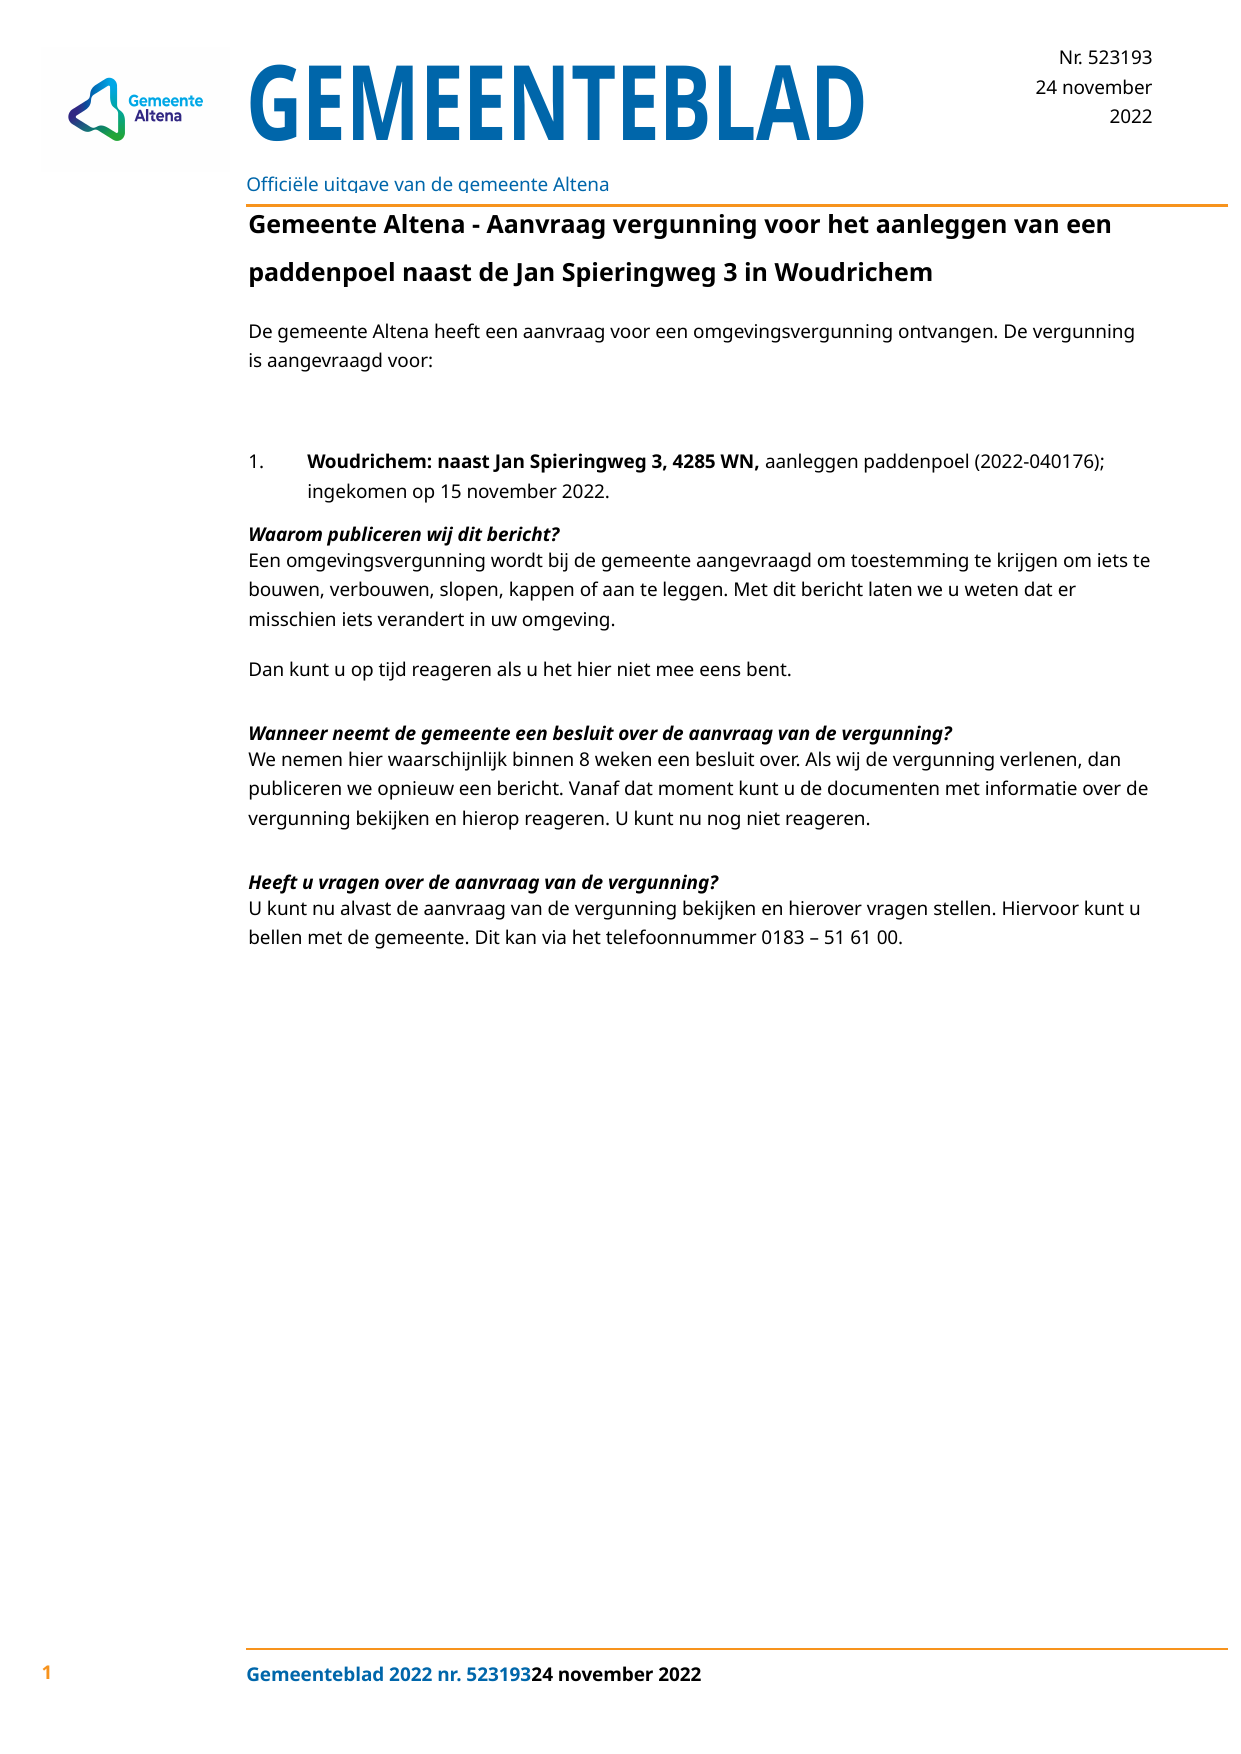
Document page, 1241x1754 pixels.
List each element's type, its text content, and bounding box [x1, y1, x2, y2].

text Dan kunt u op tijd reageren als u het hier niet mee eens bent. [248, 656, 1152, 682]
text Wanneer neemt de gemeente een besluit over de aanvraag van de vergunning? [248, 720, 1152, 746]
text Heeft u vragen over de aanvraag van de vergunning? [248, 869, 1152, 895]
text Een omgevingsvergunning wordt bij de gemeente aangevraagd om toestemming te krijgen om iets te bouwen, verbouwen, slopen, kappen of aan te leggen. Met dit bericht laten we u weten dat er misschien iets verandert in uw omgeving. [248, 547, 1152, 632]
list Woudrichem: naast Jan Spieringweg 3, 4285 WN, aanleggen paddenpoel (2022-040176); ingekomen op 15 november 2022. [248, 448, 1152, 504]
text Gemeente Altena - Aanvraag vergunning voor het aanleggen van een paddenpoel naast de Jan Spieringweg 3 in Woudrichem [248, 207, 1152, 288]
text We nemen hier waarschijnlijk binnen 8 weken een besluit over. Als wij de vergunning verlenen, dan publiceren we opnieuw een bericht. Vanaf dat moment kunt u de documenten met informatie over de vergunning bekijken en hierop reageren. U kunt nu nog niet reageren. [248, 746, 1152, 831]
text Waarom publiceren wij dit bericht? [248, 521, 1152, 547]
text De gemeente Altena heeft een aanvraag voor een omgevingsvergunning ontvangen. De vergunning is aangevraagd voor: [248, 318, 1152, 373]
picture [41, 47, 231, 172]
text U kunt nu alvast de aanvraag van de vergunning bekijken en hierover vragen stellen. Hiervoor kunt u bellen met de gemeente. Dit kan via het telefoonnummer 0183 – 51 61 00. [248, 895, 1152, 950]
